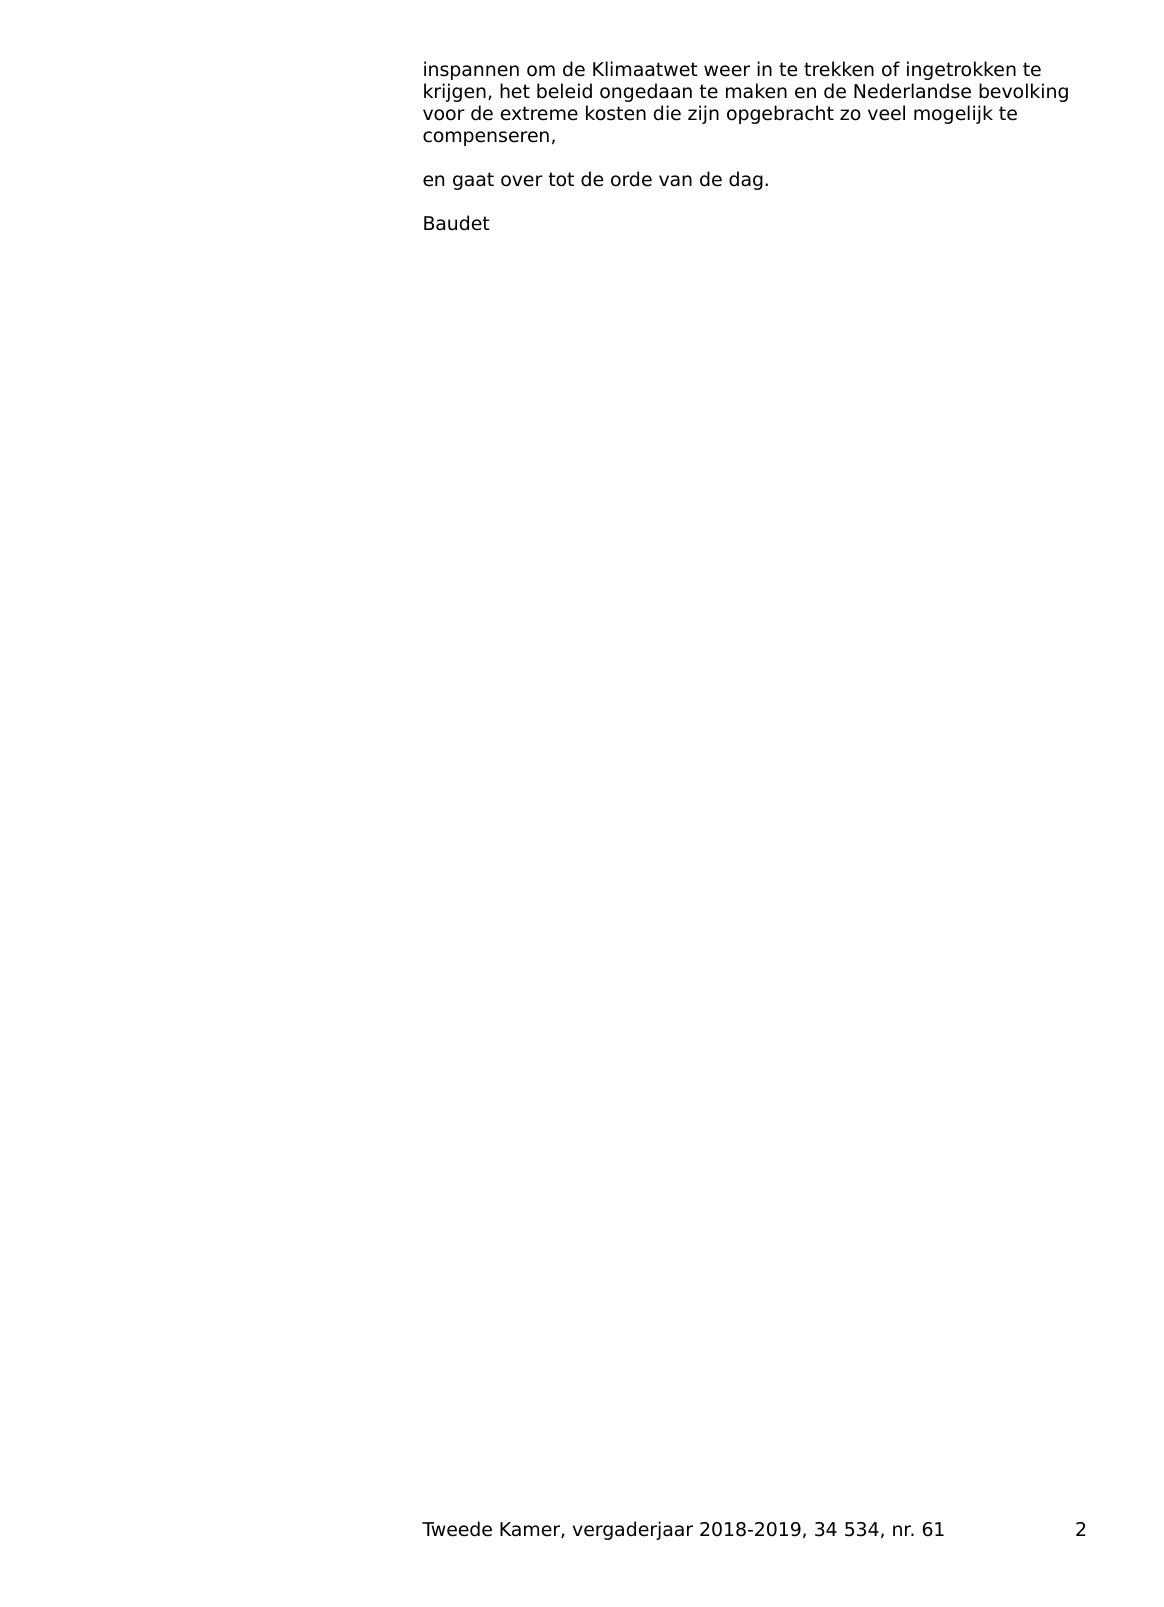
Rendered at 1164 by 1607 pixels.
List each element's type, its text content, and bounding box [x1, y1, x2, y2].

text inspannen om de Klimaatwet weer in te trekken of ingetrokken te krijgen, het beleid ongedaan te maken en de Nederlandse bevolking voor de extreme kosten die zijn opgebracht zo veel mogelijk te compenseren, [422, 59, 1087, 147]
text en gaat over tot de orde van de dag. [422, 169, 1087, 191]
text Baudet [422, 213, 1087, 235]
